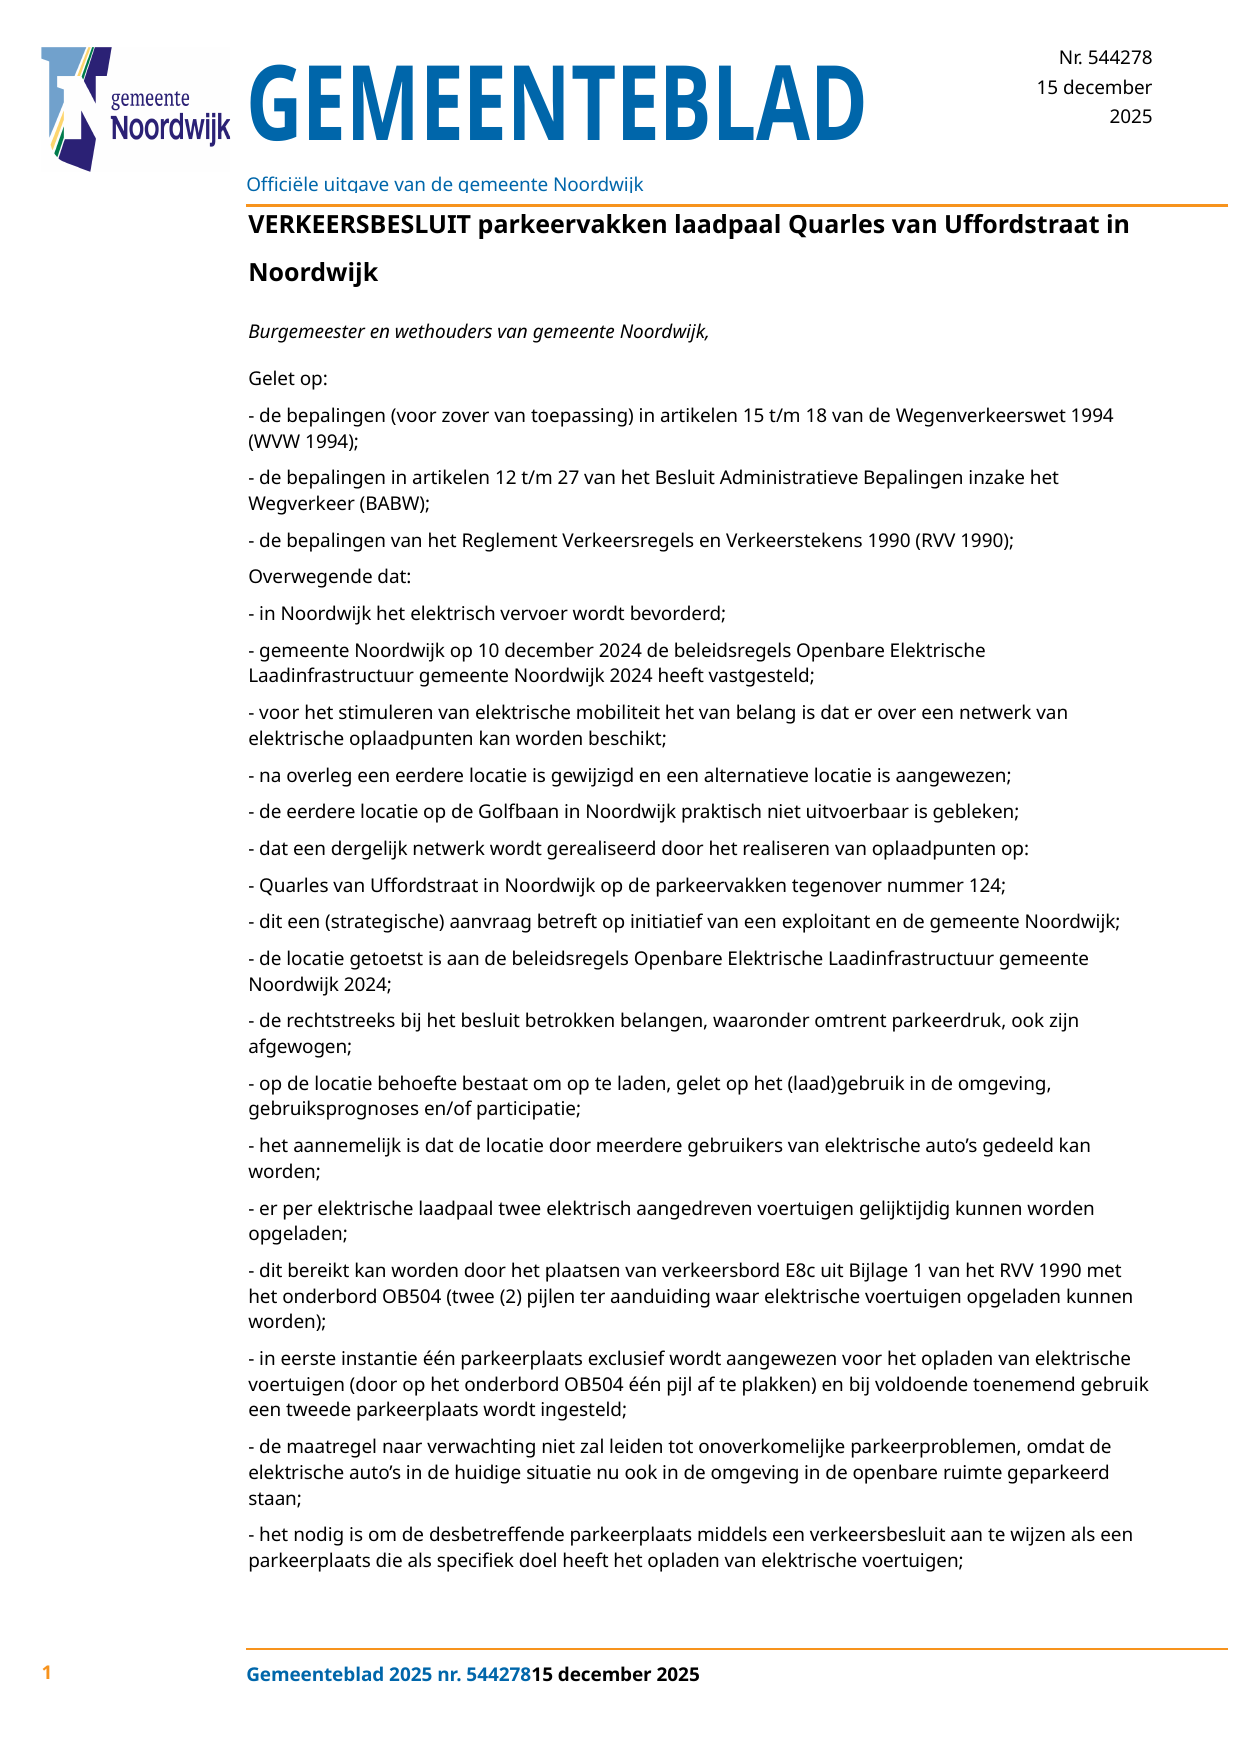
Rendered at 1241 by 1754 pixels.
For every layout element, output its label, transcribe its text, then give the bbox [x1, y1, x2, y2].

text - voor het stimuleren van elektrische mobiliteit het van belang is dat er over een netwerk van elektrische oplaadpunten kan worden beschikt; [248, 699, 1152, 751]
text - de rechtstreeks bij het besluit betrokken belangen, waaronder omtrent parkeerdruk, ook zijn afgewogen; [248, 1007, 1152, 1059]
text Burgemeester en wethouders van gemeente Noordwijk, [248, 318, 1152, 344]
text - gemeente Noordwijk op 10 december 2024 de beleidsregels Openbare Elektrische Laadinfrastructuur gemeente Noordwijk 2024 heeft vastgesteld; [248, 637, 1152, 688]
text - er per elektrische laadpaal twee elektrisch aangedreven voertuigen gelijktijdig kunnen worden opgeladen; [248, 1195, 1152, 1246]
text Gelet op: [248, 366, 1152, 391]
text - dit een (strategische) aanvraag betreft op initiatief van een exploitant en de gemeente Noordwijk; [248, 908, 1152, 934]
text - na overleg een eerdere locatie is gewijzigd en een alternatieve locatie is aangewezen; [248, 762, 1152, 787]
text - de locatie getoetst is aan de beleidsregels Openbare Elektrische Laadinfrastructuur gemeente Noordwijk 2024; [248, 945, 1152, 997]
picture [41, 47, 231, 172]
text - de eerdere locatie op de Golfbaan in Noordwijk praktisch niet uitvoerbaar is gebleken; [248, 798, 1152, 824]
text VERKEERSBESLUIT parkeervakken laadpaal Quarles van Uffordstraat in Noordwijk [248, 207, 1152, 288]
text - de bepalingen (voor zover van toepassing) in artikelen 15 t/m 18 van de Wegenverkeerswet 1994 (WVW 1994); [248, 402, 1152, 454]
text - het aannemelijk is dat de locatie door meerdere gebruikers van elektrische auto’s gedeeld kan worden; [248, 1132, 1152, 1184]
text - in eerste instantie één parkeerplaats exclusief wordt aangewezen voor het opladen van elektrische voertuigen (door op het onderbord OB504 één pijl af te plakken) en bij voldoende toenemend gebruik een tweede parkeerplaats wordt ingesteld; [248, 1345, 1152, 1422]
text - de maatregel naar verwachting niet zal leiden tot onoverkomelijke parkeerproblemen, omdat de elektrische auto’s in de huidige situatie nu ook in de omgeving in de openbare ruimte geparkeerd staan; [248, 1433, 1152, 1511]
text - Quarles van Uffordstraat in Noordwijk op de parkeervakken tegenover nummer 124; [248, 872, 1152, 897]
text - in Noordwijk het elektrisch vervoer wordt bevorderd; [248, 600, 1152, 626]
text - dat een dergelijk netwerk wordt gerealiseerd door het realiseren van oplaadpunten op: [248, 835, 1152, 861]
text - de bepalingen in artikelen 12 t/m 27 van het Besluit Administratieve Bepalingen inzake het Wegverkeer (BABW); [248, 464, 1152, 516]
text - op de locatie behoefte bestaat om op te laden, gelet op het (laad)gebruik in de omgeving, gebruiksprognoses en/of participatie; [248, 1070, 1152, 1121]
text Overwegende dat: [248, 564, 1152, 589]
text - het nodig is om de desbetreffende parkeerplaats middels een verkeersbesluit aan te wijzen als een parkeerplaats die als specifiek doel heeft het opladen van elektrische voertuigen; [248, 1521, 1152, 1573]
text - de bepalingen van het Reglement Verkeersregels en Verkeerstekens 1990 (RVV 1990); [248, 527, 1152, 553]
text - dit bereikt kan worden door het plaatsen van verkeersbord E8c uit Bijlage 1 van het RVV 1990 met het onderbord OB504 (twee (2) pijlen ter aanduiding waar elektrische voertuigen opgeladen kunnen worden); [248, 1257, 1152, 1334]
